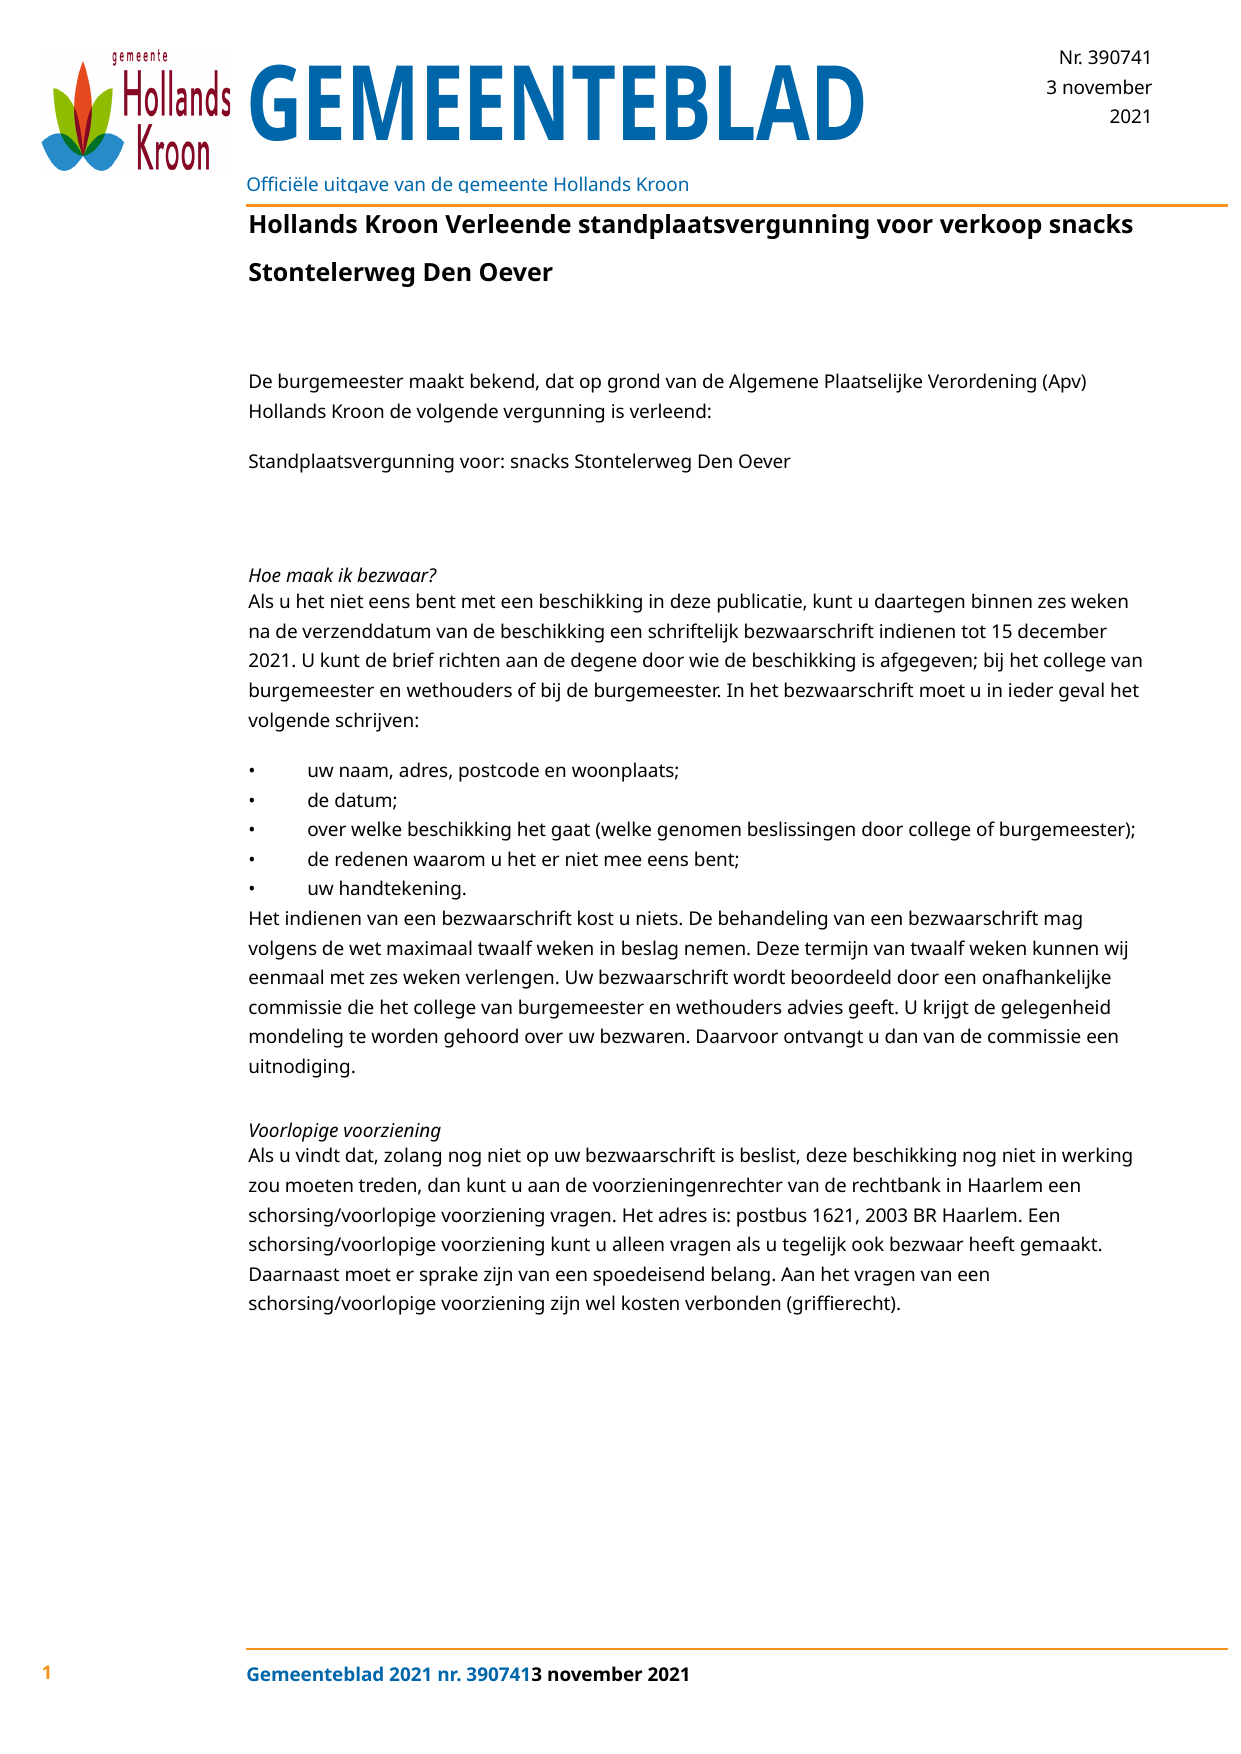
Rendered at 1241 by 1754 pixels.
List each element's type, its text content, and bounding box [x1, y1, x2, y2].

text Voorlopige voorziening [248, 1117, 1152, 1143]
list over welke beschikking het gaat (welke genomen beslissingen door college of burgemeester); [248, 816, 1152, 842]
list uw naam, adres, postcode en woonplaats; [248, 757, 1152, 783]
text Als u het niet eens bent met een beschikking in deze publicatie, kunt u daartegen binnen zes weken na de verzenddatum van de beschikking een schriftelijk bezwaarschrift indienen tot 15 december 2021. U kunt de brief richten aan de degene door wie de beschikking is afgegeven; bij het college van burgemeester en wethouders of bij de burgemeester. In het bezwaarschrift moet u in ieder geval het volgende schrijven: [248, 588, 1152, 732]
text Het indienen van een bezwaarschrift kost u niets. De behandeling van een bezwaarschrift mag volgens de wet maximaal twaalf weken in beslag nemen. Deze termijn van twaalf weken kunnen wij eenmaal met zes weken verlengen. Uw bezwaarschrift wordt beoordeeld door een onafhankelijke commissie die het college van burgemeester en wethouders advies geeft. U krijgt de gelegenheid mondeling te worden gehoord over uw bezwaren. Daarvoor ontvangt u dan van de commissie een uitnodiging. [248, 905, 1152, 1079]
list de datum; [248, 787, 1152, 812]
text Als u vindt dat, zolang nog niet op uw bezwaarschrift is beslist, deze beschikking nog niet in werking zou moeten treden, dan kunt u aan de voorzieningenrechter van de rechtbank in Haarlem een schorsing/voorlopige voorziening vragen. Het adres is: postbus 1621, 2003 BR Haarlem. Een schorsing/voorlopige voorziening kunt u alleen vragen als u tegelijk ook bezwaar heeft gemaakt. Daarnaast moet er sprake zijn van een spoedeisend belang. Aan het vragen van een schorsing/voorlopige voorziening zijn wel kosten verbonden (griffierecht). [248, 1143, 1152, 1316]
text De burgemeester maakt bekend, dat op grond van de Algemene Plaatselijke Verordening (Apv) Hollands Kroon de volgende vergunning is verleend: [248, 368, 1152, 424]
text Hollands Kroon Verleende standplaatsvergunning voor verkoop snacks Stontelerweg Den Oever [248, 207, 1152, 288]
list de redenen waarom u het er niet mee eens bent; [248, 846, 1152, 872]
picture [41, 47, 231, 172]
text Standplaatsvergunning voor: snacks Stontelerweg Den Oever [248, 448, 1152, 474]
text Hoe maak ik bezwaar? [248, 563, 1152, 588]
list uw handtekening. [248, 876, 1152, 901]
